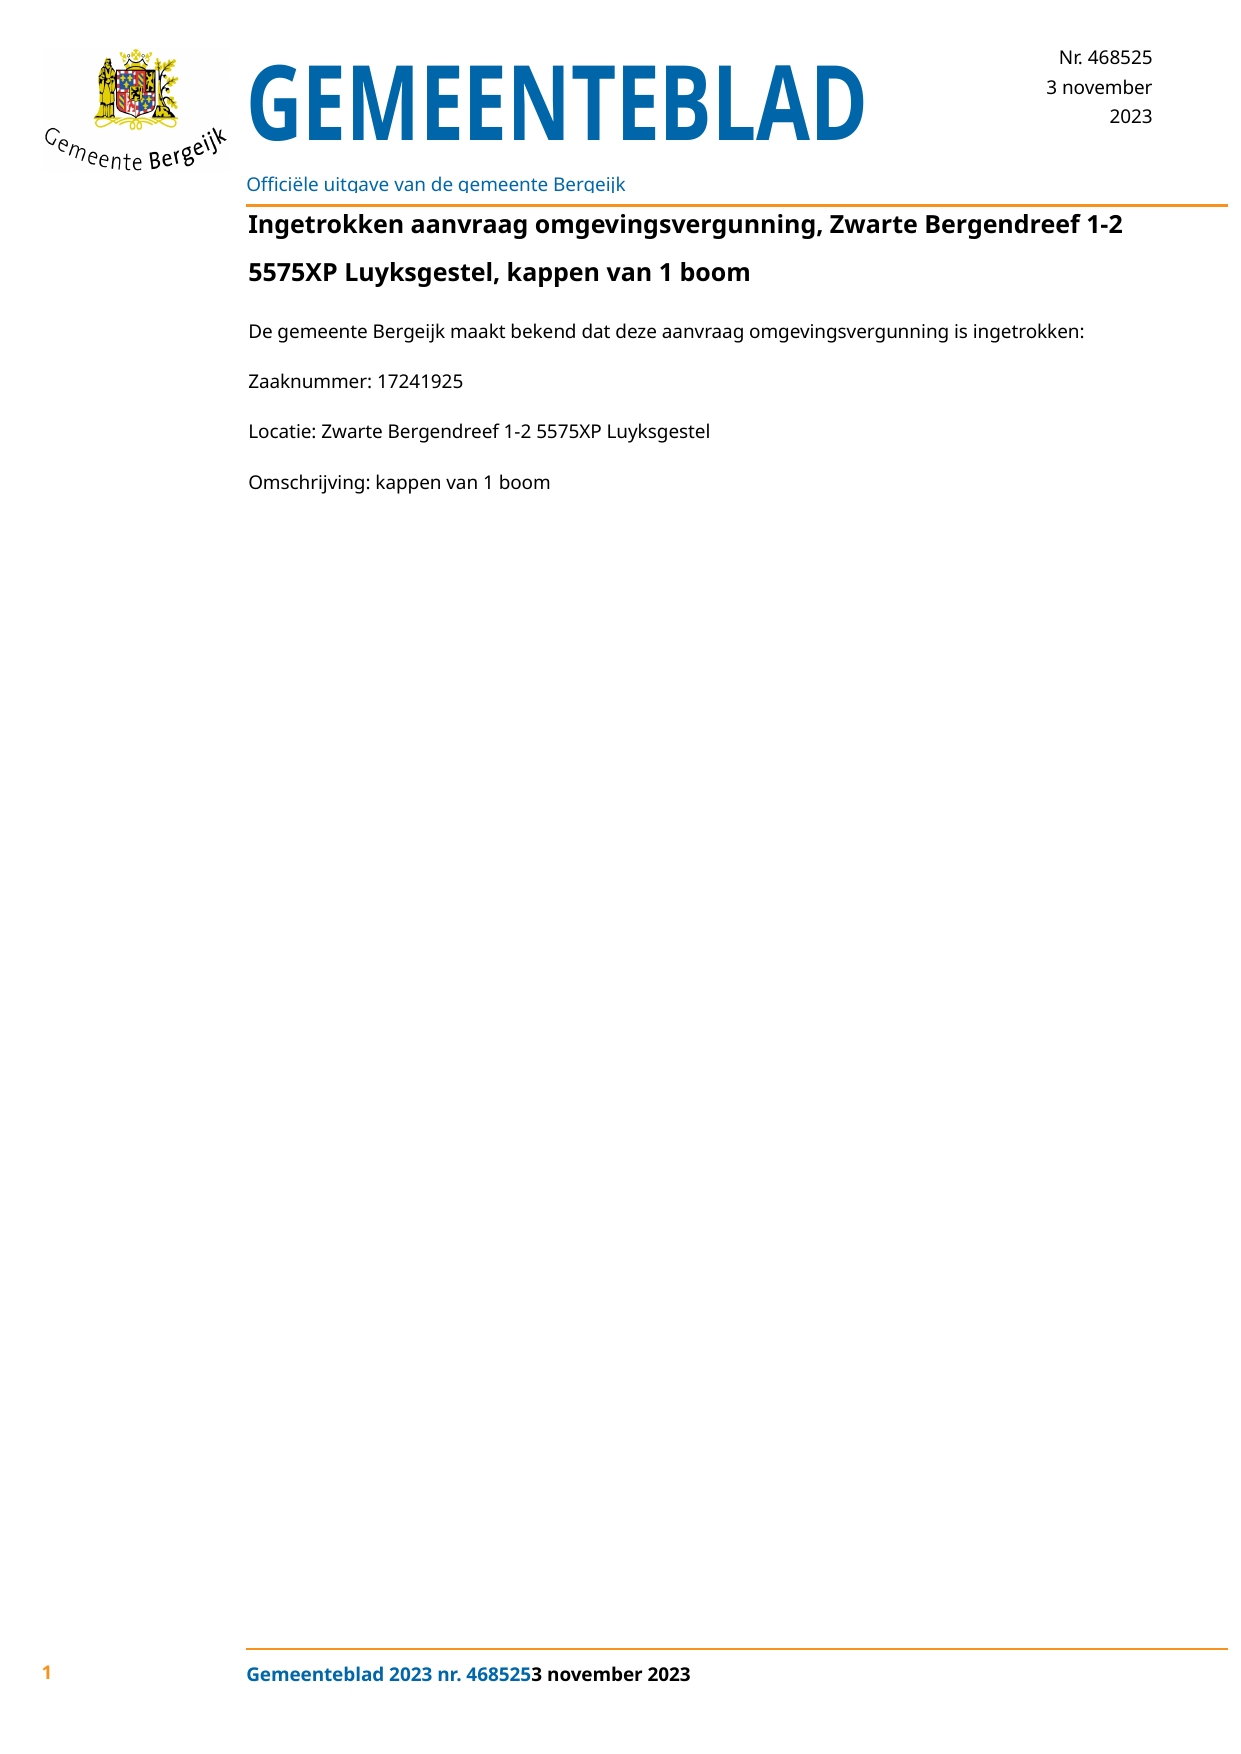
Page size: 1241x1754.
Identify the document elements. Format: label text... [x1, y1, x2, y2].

text Zaaknummer: 17241925 [248, 368, 1152, 394]
text Ingetrokken aanvraag omgevingsvergunning, Zwarte Bergendreef 1-2 5575XP Luyksgestel, kappen van 1 boom [248, 207, 1152, 288]
text De gemeente Bergeijk maakt bekend dat deze aanvraag omgevingsvergunning is ingetrokken: [248, 318, 1152, 344]
picture [41, 47, 231, 172]
text Locatie: Zwarte Bergendreef 1-2 5575XP Luyksgestel [248, 419, 1152, 444]
text Omschrijving: kappen van 1 boom [248, 469, 1152, 495]
